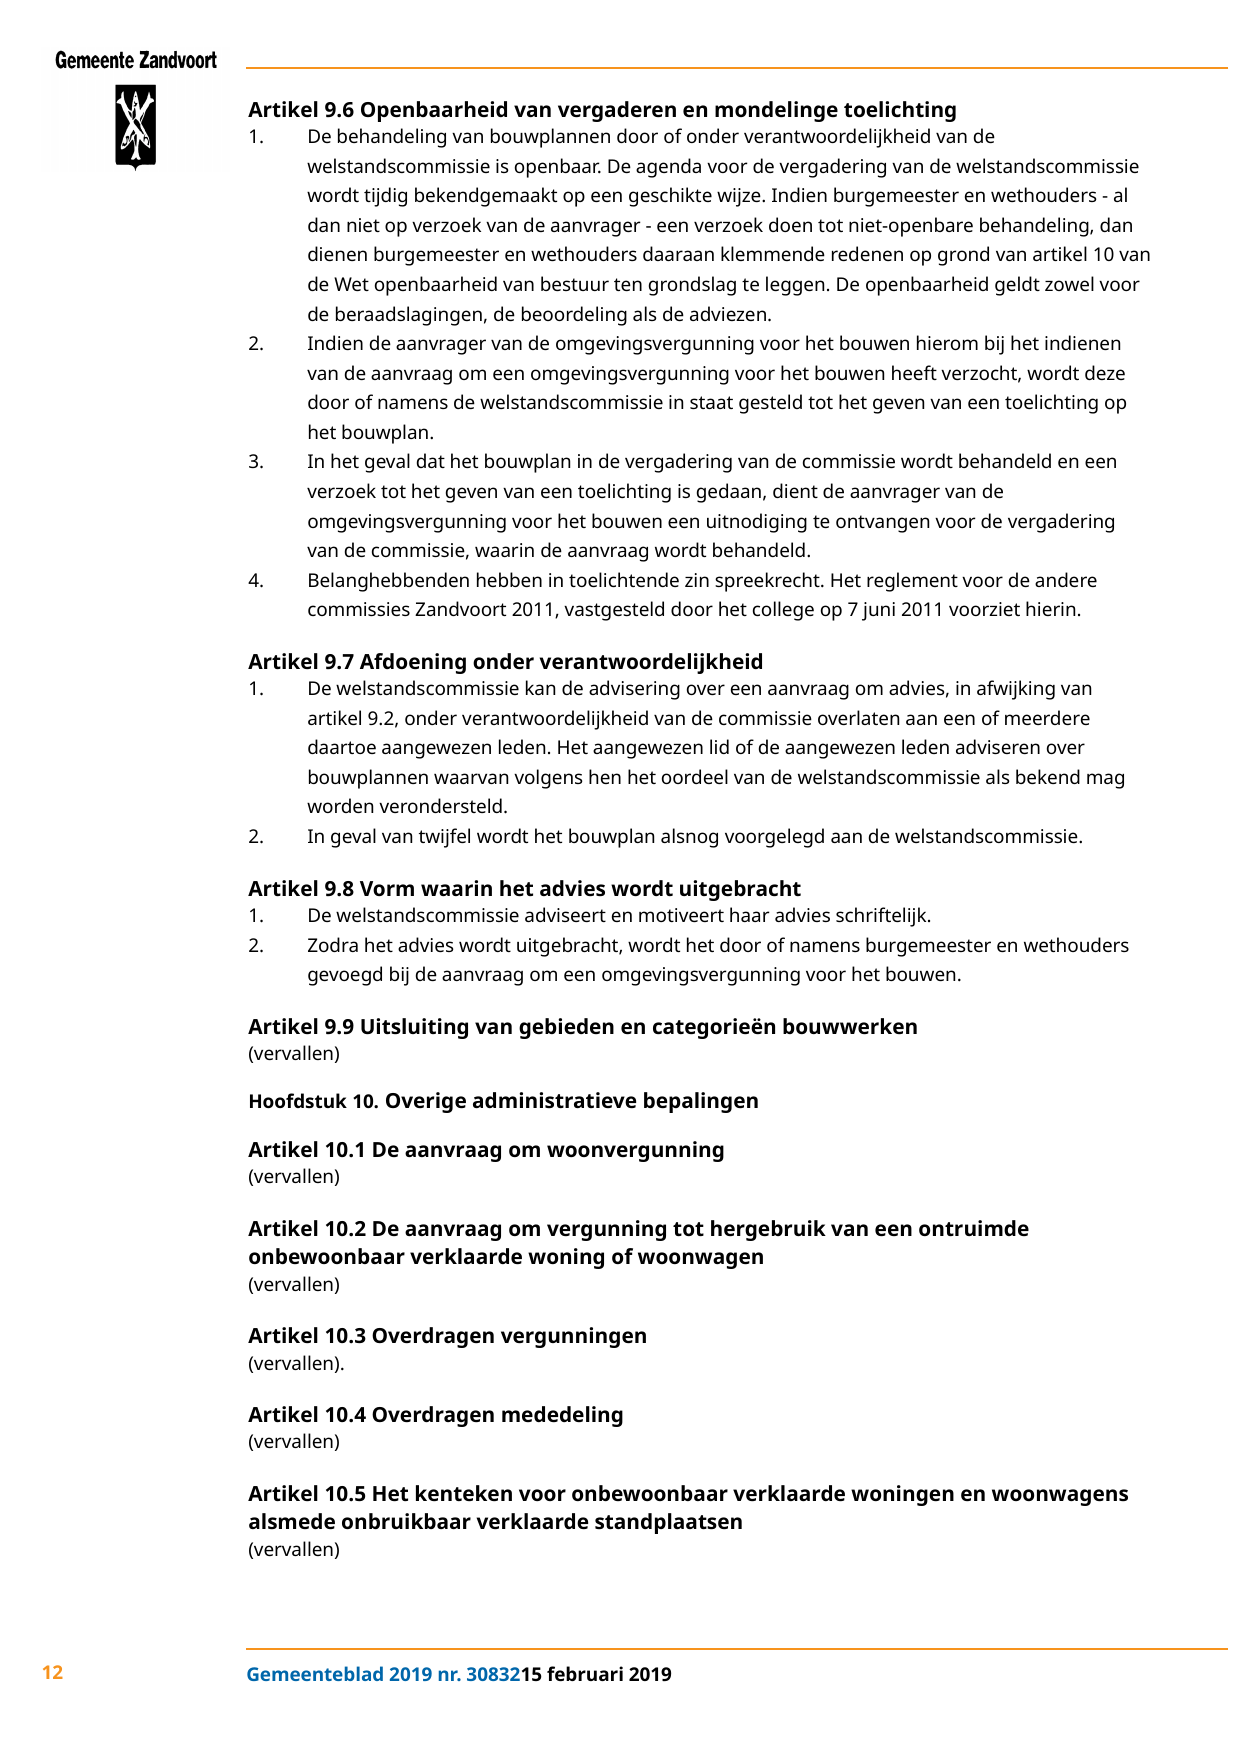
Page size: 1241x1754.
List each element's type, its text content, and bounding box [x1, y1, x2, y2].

text (vervallen) [248, 1271, 1152, 1297]
text (vervallen) [248, 1040, 1152, 1066]
list De behandeling van bouwplannen door of onder verantwoordelijkheid van de welstandscommissie is openbaar. De agenda voor de vergadering van de welstandscommissie wordt tijdig bekendgemaakt op een geschikte wijze. Indien burgemeester en wethouders - al dan niet op verzoek van de aanvrager - een verzoek doen tot niet-openbare behandeling, dan dienen burgemeester en wethouders daaraan klemmende redenen op grond van artikel 10 van de Wet openbaarheid van bestuur ten grondslag te leggen. De openbaarheid geldt zowel voor de beraadslagingen, de beoordeling als de adviezen. [248, 123, 1152, 326]
text Artikel 10.4 Overdragen mededeling [248, 1400, 1152, 1428]
text Artikel 9.6 Openbaarheid van vergaderen en mondelinge toelichting [248, 95, 1152, 123]
text Artikel 9.8 Vorm waarin het advies wordt uitgebracht [248, 874, 1152, 902]
text Artikel 9.9 Uitsluiting van gebieden en categorieën bouwwerken [248, 1012, 1152, 1040]
picture [41, 47, 231, 172]
list De welstandscommissie adviseert en motiveert haar advies schriftelijk. [248, 902, 1152, 928]
text (vervallen) [248, 1428, 1152, 1454]
list Zodra het advies wordt uitgebracht, wordt het door of namens burgemeester en wethouders gevoegd bij de aanvraag om een omgevingsvergunning voor het bouwen. [248, 932, 1152, 987]
text Artikel 10.5 Het kenteken voor onbewoonbaar verklaarde woningen en woonwagens alsmede onbruikbaar verklaarde standplaatsen [248, 1479, 1152, 1536]
text Hoofdstuk 10. Overige administratieve bepalingen [248, 1086, 1152, 1114]
text (vervallen) [248, 1163, 1152, 1189]
list In geval van twijfel wordt het bouwplan alsnog voorgelegd aan de welstandscommissie. [248, 823, 1152, 849]
text Artikel 10.1 De aanvraag om woonvergunning [248, 1135, 1152, 1163]
list De welstandscommissie kan de advisering over een aanvraag om advies, in afwijking van artikel 9.2, onder verantwoordelijkheid van de commissie overlaten aan een of meerdere daartoe aangewezen leden. Het aangewezen lid of de aangewezen leden adviseren over bouwplannen waarvan volgens hen het oordeel van de welstandscommissie als bekend mag worden verondersteld. [248, 675, 1152, 819]
text Artikel 9.7 Afdoening onder verantwoordelijkheid [248, 647, 1152, 675]
text (vervallen). [248, 1350, 1152, 1375]
text Artikel 10.2 De aanvraag om vergunning tot hergebruik van een ontruimde onbewoonbaar verklaarde woning of woonwagen [248, 1214, 1152, 1271]
list Indien de aanvrager van de omgevingsvergunning voor het bouwen hierom bij het indienen van de aanvraag om een omgevingsvergunning voor het bouwen heeft verzocht, wordt deze door of namens de welstandscommissie in staat gesteld tot het geven van een toelichting op het bouwplan. [248, 330, 1152, 445]
text (vervallen) [248, 1536, 1152, 1562]
text Artikel 10.3 Overdragen vergunningen [248, 1321, 1152, 1350]
list Belanghebbenden hebben in toelichtende zin spreekrecht. Het reglement voor de andere commissies Zandvoort 2011, vastgesteld door het college op 7 juni 2011 voorziet hierin. [248, 567, 1152, 622]
list In het geval dat het bouwplan in de vergadering van de commissie wordt behandeld en een verzoek tot het geven van een toelichting is gedaan, dient de aanvrager van de omgevingsvergunning voor het bouwen een uitnodiging te ontvangen voor de vergadering van de commissie, waarin de aanvraag wordt behandeld. [248, 449, 1152, 563]
